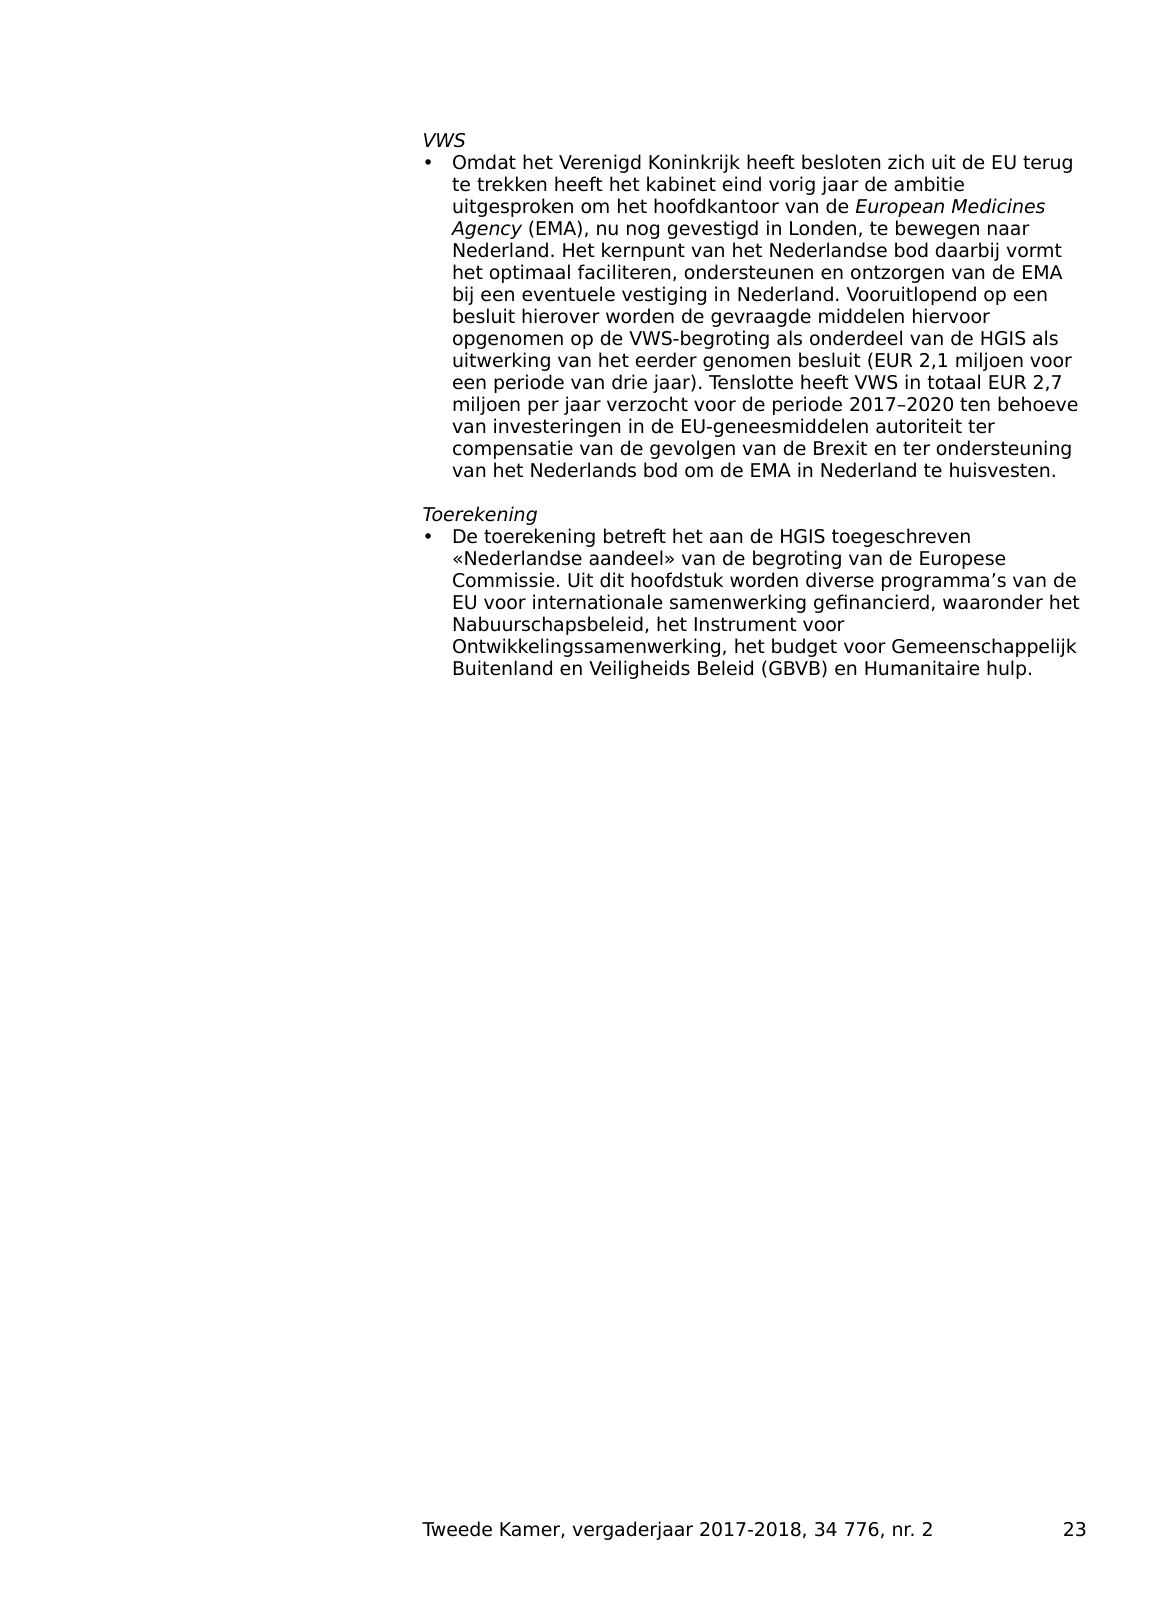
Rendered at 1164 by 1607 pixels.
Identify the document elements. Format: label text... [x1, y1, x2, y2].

subtitle Toerekening [422, 504, 1087, 526]
text • Omdat het Verenigd Koninkrijk heeft besloten zich uit de EU terug te trekken heeft het kabinet eind vorig jaar de ambitie uitgesproken om het hoofdkantoor van de European Medicines Agency (EMA), nu nog gevestigd in Londen, te bewegen naar Nederland. Het kernpunt van het Nederlandse bod daarbij vormt het optimaal faciliteren, ondersteunen en ontzorgen van de EMA bij een eventuele vestiging in Nederland. Vooruitlopend op een besluit hierover worden de gevraagde middelen hiervoor opgenomen op de VWS-begroting als onderdeel van de HGIS als uitwerking van het eerder genomen besluit (EUR 2,1 miljoen voor een periode van drie jaar). Tenslotte heeft VWS in totaal EUR 2,7 miljoen per jaar verzocht voor de periode 2017–2020 ten behoeve van investeringen in de EU-geneesmiddelen autoriteit ter compensatie van de gevolgen van de Brexit en ter ondersteuning van het Nederlands bod om de EMA in Nederland te huisvesten. [422, 152, 1087, 482]
text • De toerekening betreft het aan de HGIS toegeschreven «Nederlandse aandeel» van de begroting van de Europese Commissie. Uit dit hoofdstuk worden diverse programma’s van de EU voor internationale samenwerking gefinancierd, waaronder het Nabuurschapsbeleid, het Instrument voor Ontwikkelingssamenwerking, het budget voor Gemeenschappelijk Buitenland en Veiligheids Beleid (GBVB) en Humanitaire hulp. [422, 526, 1087, 679]
subtitle VWS [422, 130, 1087, 152]
